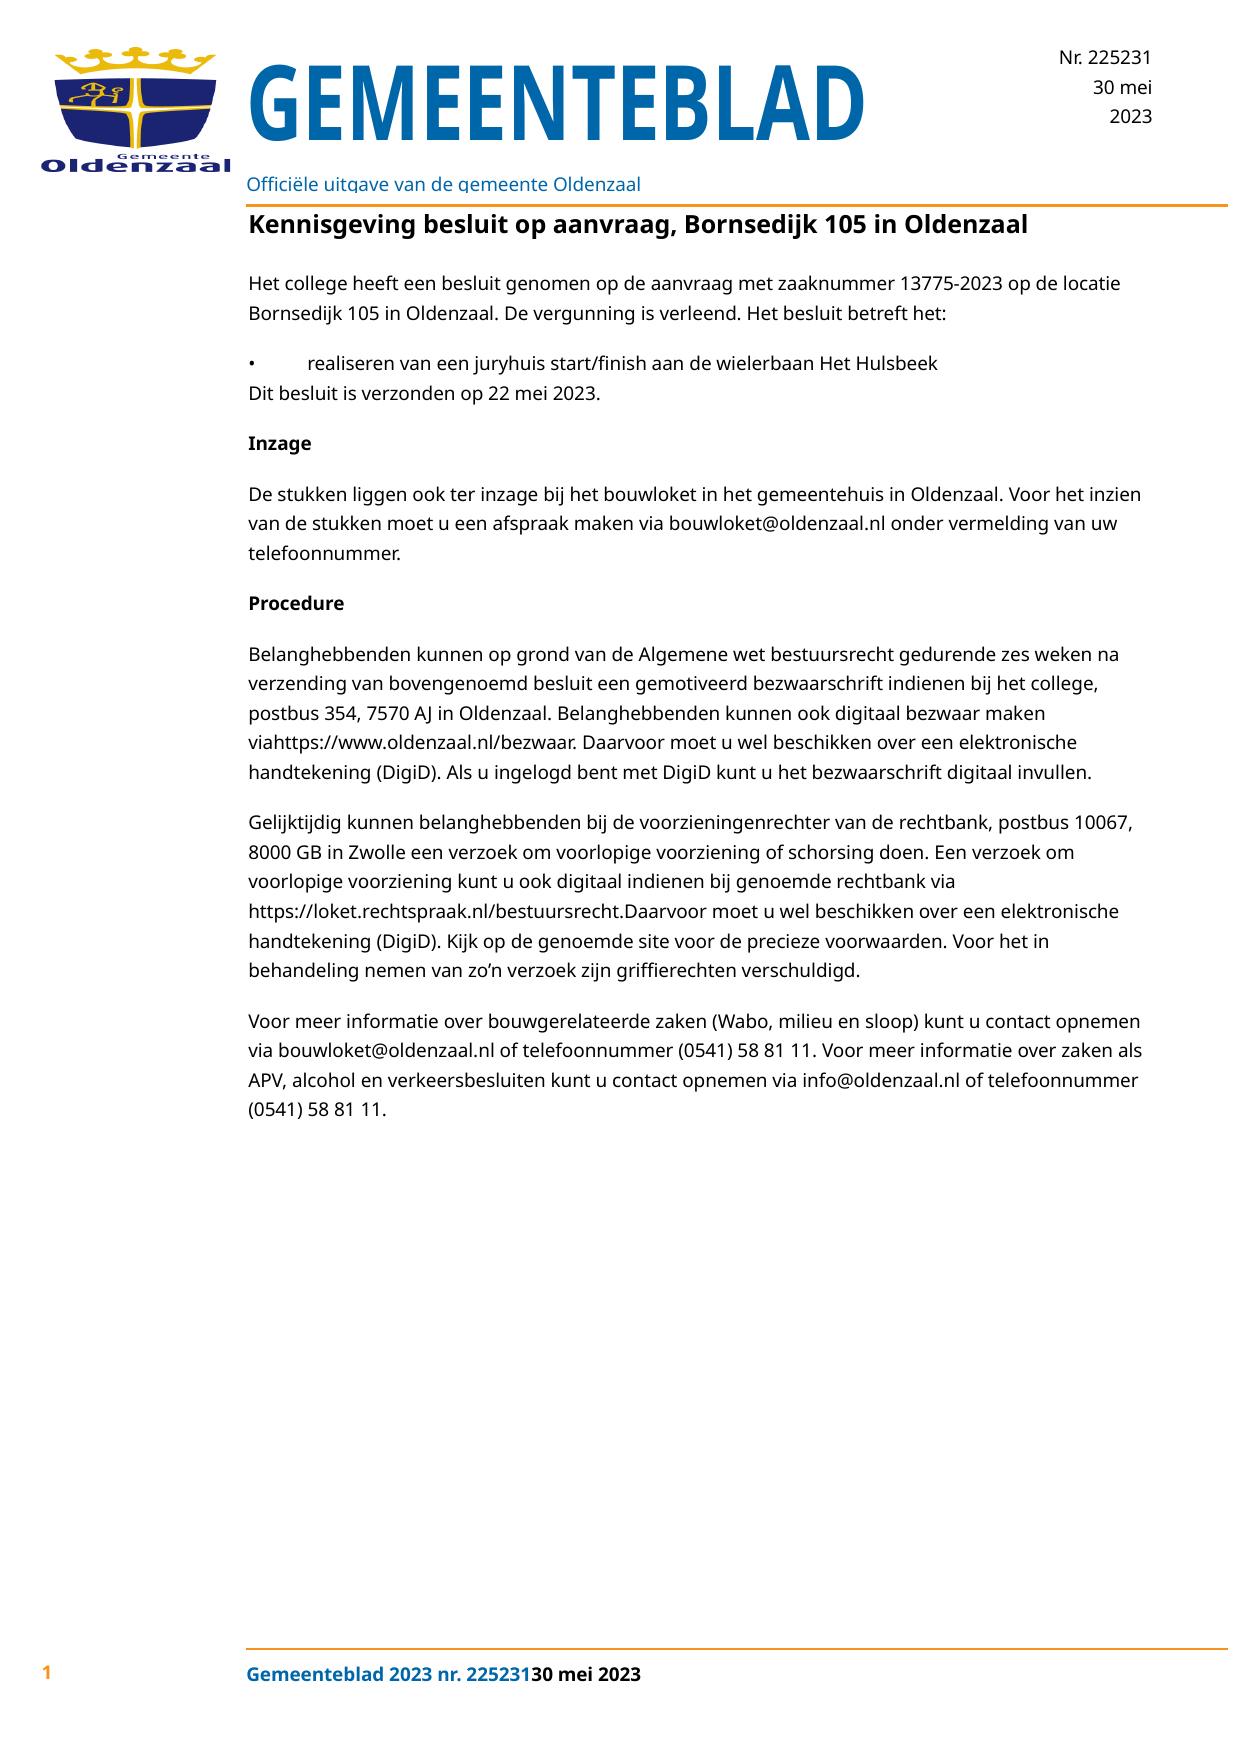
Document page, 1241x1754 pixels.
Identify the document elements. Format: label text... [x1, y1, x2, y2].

text Kennisgeving besluit op aanvraag, Bornsedijk 105 in Oldenzaal [248, 207, 1152, 241]
text Belanghebbenden kunnen op grond van de Algemene wet bestuursrecht gedurende zes weken na verzending van bovengenoemd besluit een gemotiveerd bezwaarschrift indienen bij het college, postbus 354, 7570 AJ in Oldenzaal. Belanghebbenden kunnen ook digitaal bezwaar maken viahttps://www.oldenzaal.nl/bezwaar. Daarvoor moet u wel beschikken over een elektronische handtekening (DigiD). Als u ingelogd bent met DigiD kunt u het bezwaarschrift digitaal invullen. [248, 641, 1152, 785]
text Dit besluit is verzonden op 22 mei 2023. [248, 380, 1152, 406]
list realiseren van een juryhuis start/finish aan de wielerbaan Het Hulsbeek [248, 350, 1152, 376]
text Gelijktijdig kunnen belanghebbenden bij de voorzieningenrechter van de rechtbank, postbus 10067, 8000 GB in Zwolle een verzoek om voorlopige voorziening of schorsing doen. Een verzoek om voorlopige voorziening kunt u ook digitaal indienen bij genoemde rechtbank via https://loket.rechtspraak.nl/bestuursrecht.Daarvoor moet u wel beschikken over een elektronische handtekening (DigiD). Kijk op de genoemde site voor de precieze voorwaarden. Voor het in behandeling nemen van zo’n verzoek zijn griffierechten verschuldigd. [248, 809, 1152, 983]
text Het college heeft een besluit genomen op de aanvraag met zaaknummer 13775-2023 op de locatie Bornsedijk 105 in Oldenzaal. De vergunning is verleend. Het besluit betreft het: [248, 270, 1152, 326]
text Inzage [248, 430, 1152, 456]
text Procedure [248, 590, 1152, 616]
text De stukken liggen ook ter inzage bij het bouwloket in het gemeentehuis in Oldenzaal. Voor het inzien van de stukken moet u een afspraak maken via bouwloket@oldenzaal.nl onder vermelding van uw telefoonnummer. [248, 481, 1152, 566]
text Voor meer informatie over bouwgerelateerde zaken (Wabo, milieu en sloop) kunt u contact opnemen via bouwloket@oldenzaal.nl of telefoonnummer (0541) 58 81 11. Voor meer informatie over zaken als APV, alcohol en verkeersbesluiten kunt u contact opnemen via info@oldenzaal.nl of telefoonnummer (0541) 58 81 11. [248, 1008, 1152, 1122]
picture [41, 47, 231, 172]
